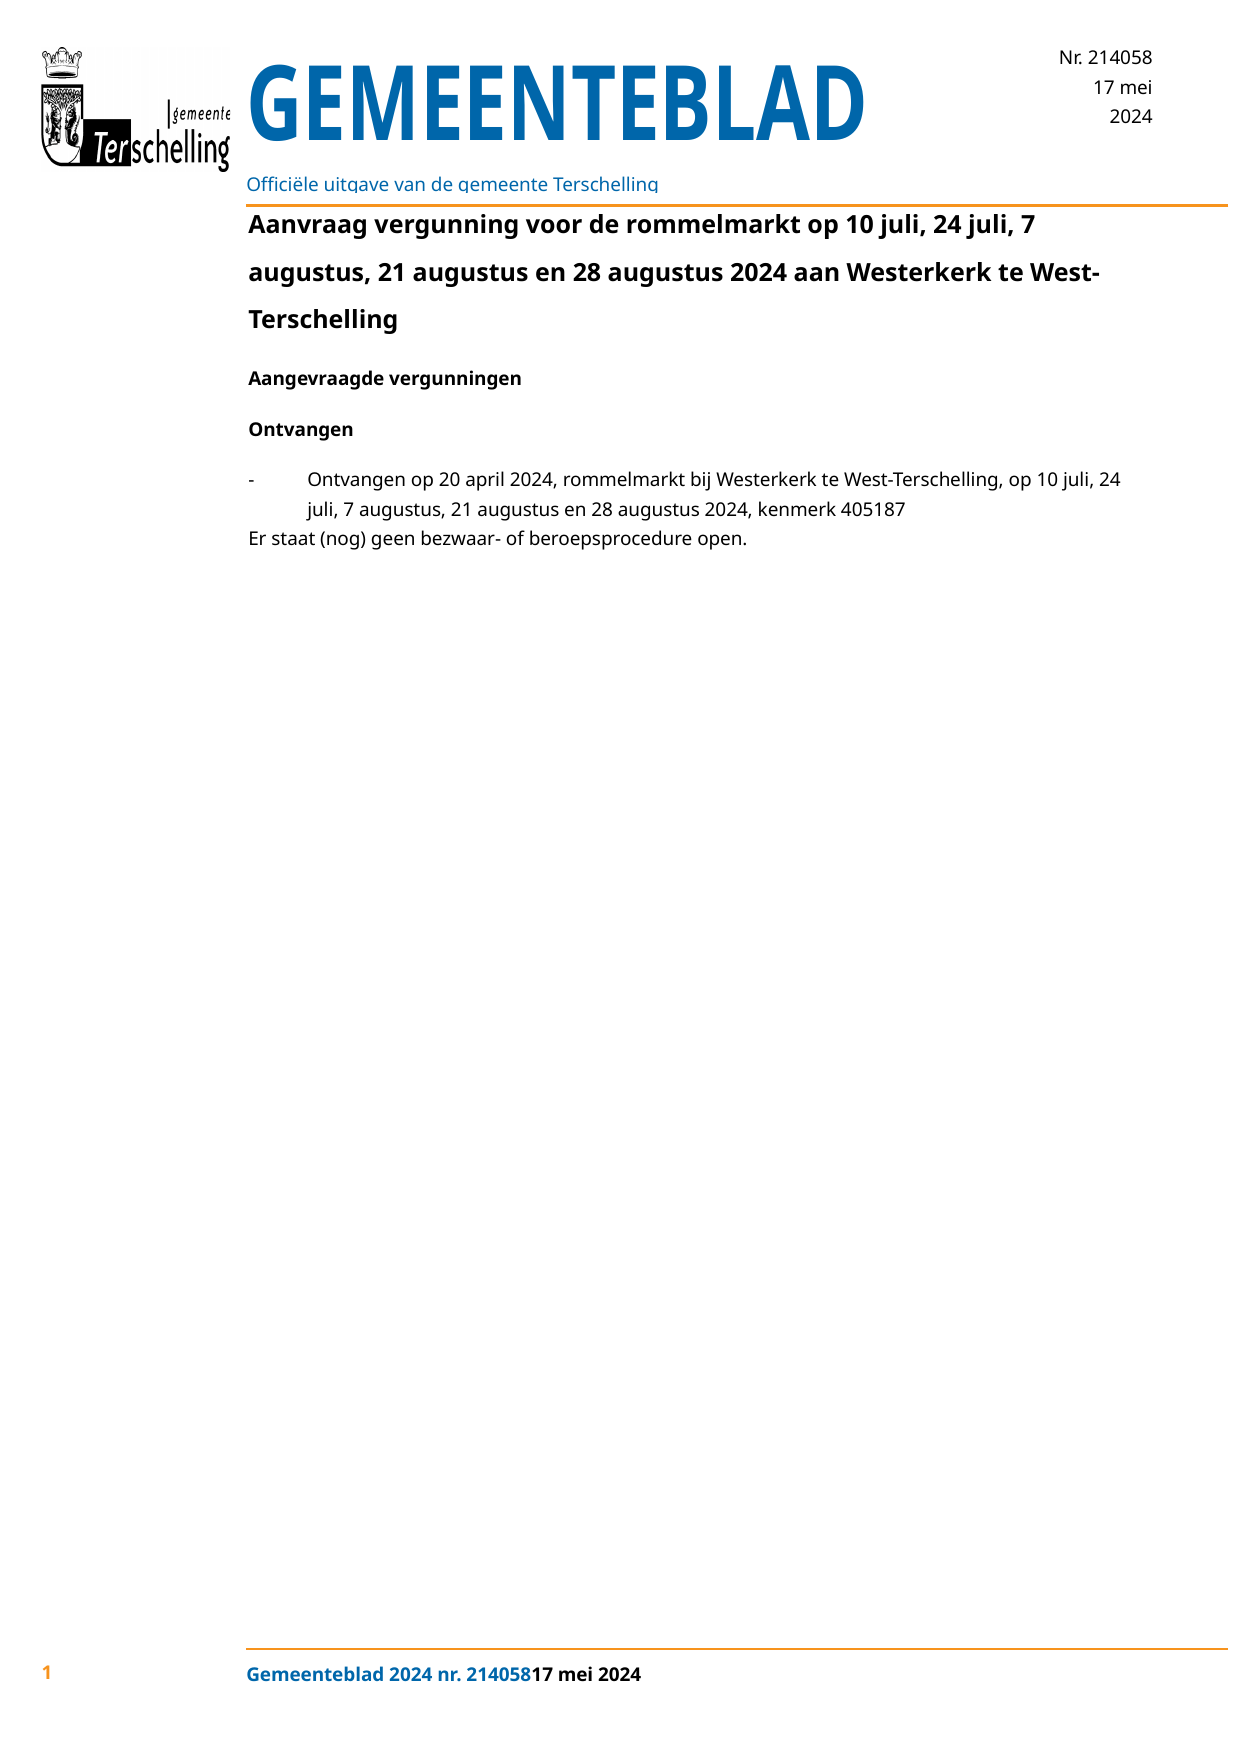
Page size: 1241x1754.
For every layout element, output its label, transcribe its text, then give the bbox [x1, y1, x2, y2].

text Aanvraag vergunning voor de rommelmarkt op 10 juli, 24 juli, 7 augustus, 21 augustus en 28 augustus 2024 aan Westerkerk te West-Terschelling [248, 207, 1152, 336]
text Ontvangen [248, 416, 1152, 442]
picture [41, 47, 231, 172]
text Aangevraagde vergunningen [248, 366, 1152, 391]
list Ontvangen op 20 april 2024, rommelmarkt bij Westerkerk te West-Terschelling, op 10 juli, 24 juli, 7 augustus, 21 augustus en 28 augustus 2024, kenmerk 405187 [248, 466, 1152, 522]
text Er staat (nog) geen bezwaar- of beroepsprocedure open. [248, 526, 1152, 551]
